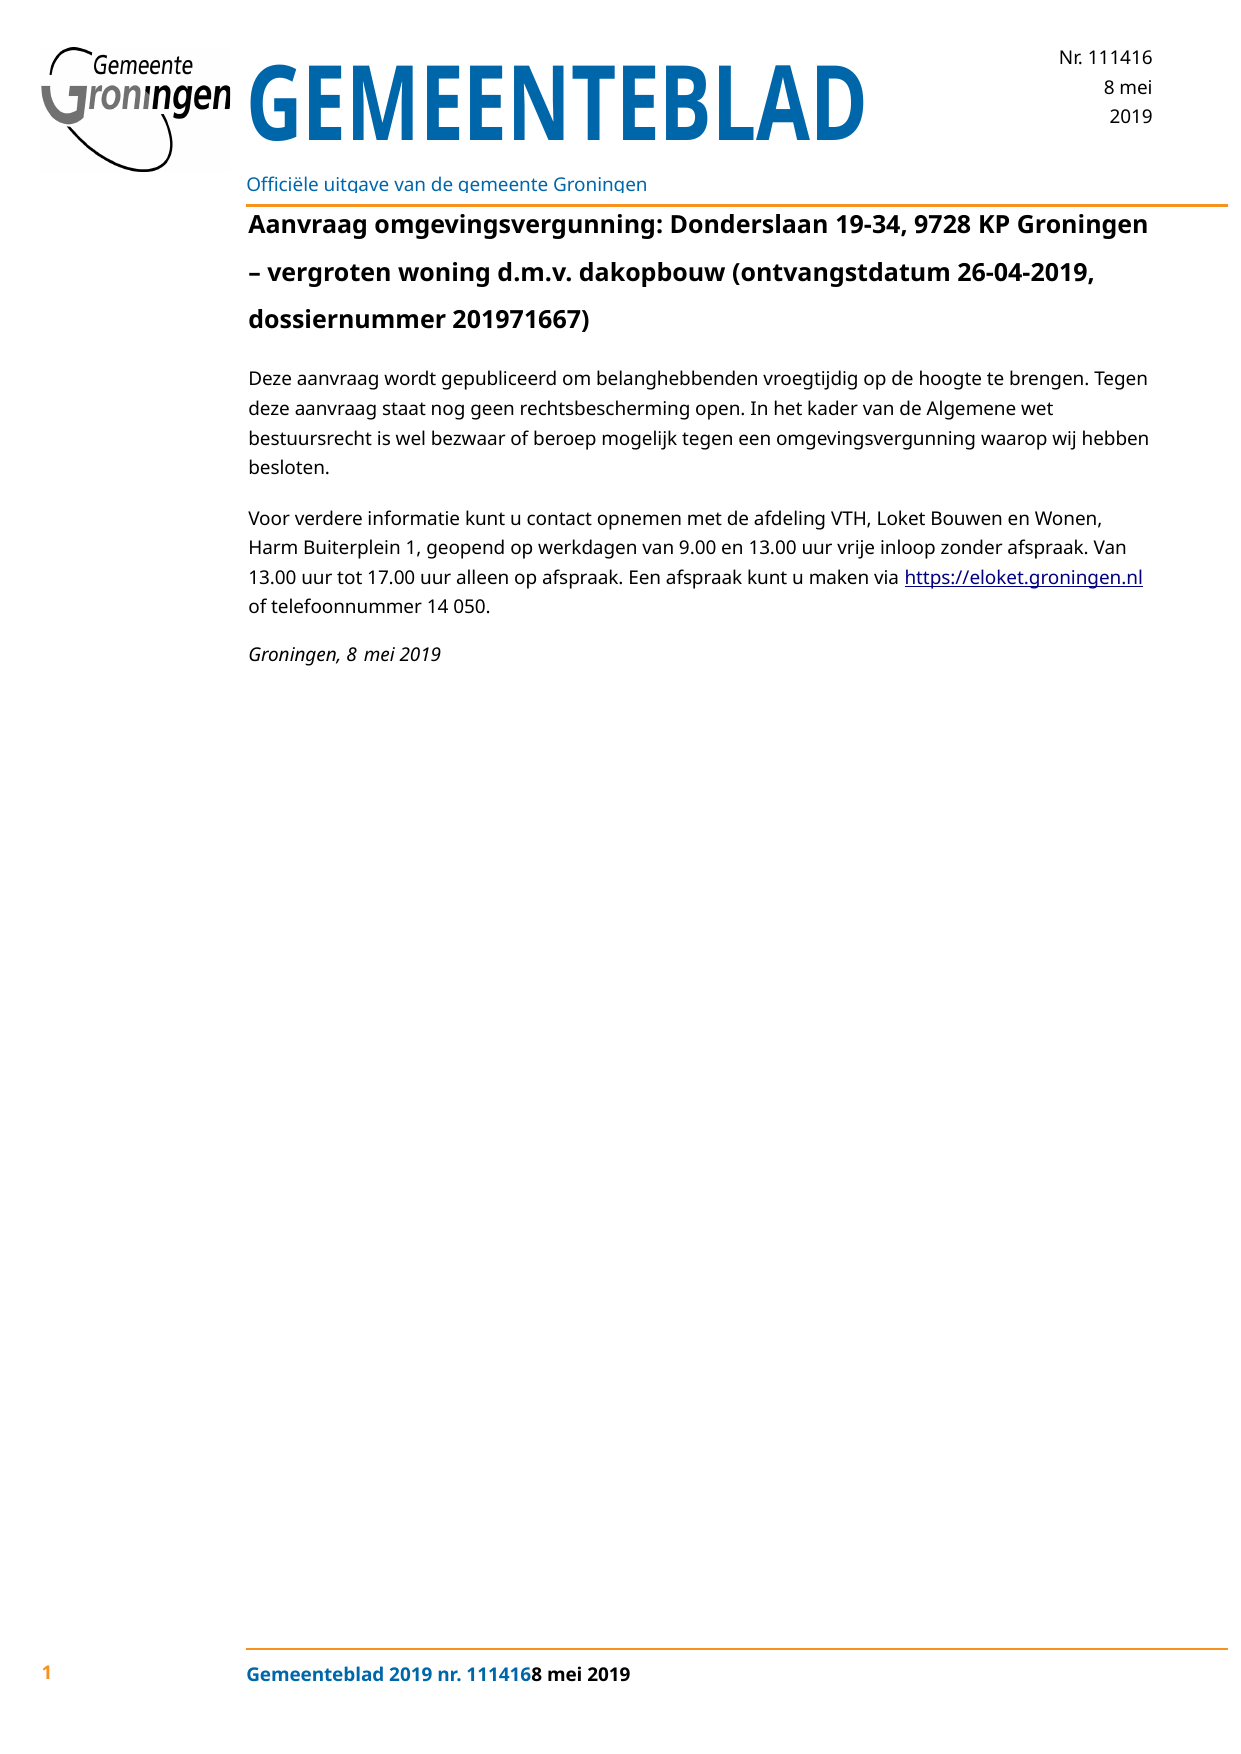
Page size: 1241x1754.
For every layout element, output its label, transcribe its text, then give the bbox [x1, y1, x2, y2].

text Voor verdere informatie kunt u contact opnemen met de afdeling VTH, Loket Bouwen en Wonen, Harm Buiterplein 1, geopend op werkdagen van 9.00 en 13.00 uur vrije inloop zonder afspraak. Van 13.00 uur tot 17.00 uur alleen op afspraak. Een afspraak kunt u maken via https://eloket.groningen.nl of telefoonnummer 14 050. [248, 505, 1152, 619]
text Groningen, 8 mei 2019 [248, 641, 1152, 667]
picture [41, 47, 231, 172]
text Aanvraag omgevingsvergunning: Donderslaan 19-34, 9728 KP Groningen – vergroten woning d.m.v. dakopbouw (ontvangstdatum 26-04-2019, dossiernummer 201971667) [248, 207, 1152, 336]
text Deze aanvraag wordt gepubliceerd om belanghebbenden vroegtijdig op de hoogte te brengen. Tegen deze aanvraag staat nog geen rechtsbescherming open. In het kader van de Algemene wet bestuursrecht is wel bezwaar of beroep mogelijk tegen een omgevingsvergunning waarop wij hebben besloten. [248, 366, 1152, 480]
